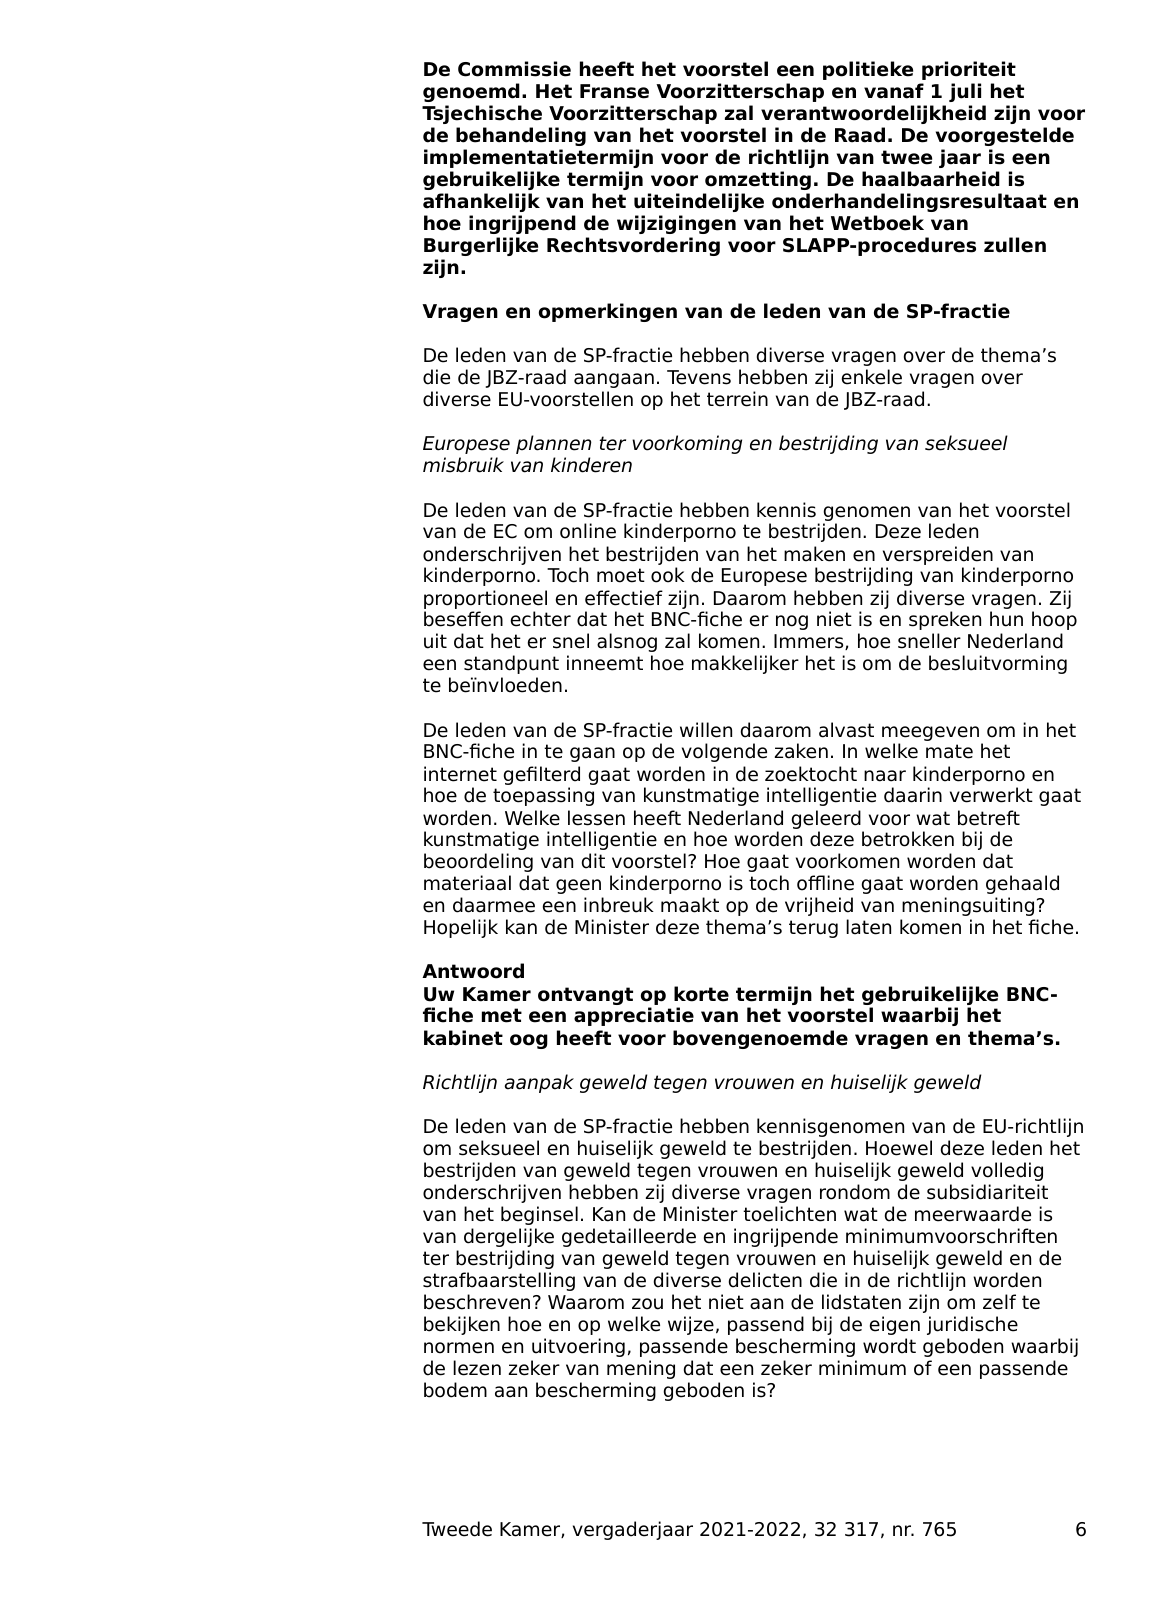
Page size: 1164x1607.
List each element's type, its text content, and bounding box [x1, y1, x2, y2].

text De leden van de SP-fractie hebben diverse vragen over de thema’s die de JBZ-raad aangaan. Tevens hebben zij enkele vragen over diverse EU-voorstellen op het terrein van de JBZ-raad. [422, 345, 1087, 411]
text De leden van de SP-fractie hebben kennisgenomen van de EU-richtlijn om seksueel en huiselijk geweld te bestrijden. Hoewel deze leden het bestrijden van geweld tegen vrouwen en huiselijk geweld volledig onderschrijven hebben zij diverse vragen rondom de subsidiariteit van het beginsel. Kan de Minister toelichten wat de meerwaarde is van dergelijke gedetailleerde en ingrijpende minimumvoorschriften ter bestrijding van geweld tegen vrouwen en huiselijk geweld en de strafbaarstelling van de diverse delicten die in de richtlijn worden beschreven? Waarom zou het niet aan de lidstaten zijn om zelf te bekijken hoe en op welke wijze, passend bij de eigen juridische normen en uitvoering, passende bescherming wordt geboden waarbij de lezen zeker van mening dat een zeker minimum of een passende bodem aan bescherming geboden is? [422, 1116, 1087, 1401]
subtitle Richtlijn aanpak geweld tegen vrouwen en huiselijk geweld [422, 1072, 1087, 1093]
subtitle Vragen en opmerkingen van de leden van de SP-fractie [422, 301, 1087, 323]
text De Commissie heeft het voorstel een politieke prioriteit genoemd. Het Franse Voorzitterschap en vanaf 1 juli het Tsjechische Voorzitterschap zal verantwoordelijkheid zijn voor de behandeling van het voorstel in de Raad. De voorgestelde implementatietermijn voor de richtlijn van twee jaar is een gebruikelijke termijn voor omzetting. De haalbaarheid is afhankelijk van het uiteindelijke onderhandelingsresultaat en hoe ingrijpend de wijzigingen van het Wetboek van Burgerlijke Rechtsvordering voor SLAPP-procedures zullen zijn. [422, 59, 1087, 279]
text Antwoord [422, 961, 1087, 983]
text Uw Kamer ontvangt op korte termijn het gebruikelijke BNC-fiche met een appreciatie van het voorstel waarbij het kabinet oog heeft voor bovengenoemde vragen en thema’s. [422, 983, 1087, 1049]
text De leden van de SP-fractie hebben kennis genomen van het voorstel van de EC om online kinderporno te bestrijden. Deze leden onderschrijven het bestrijden van het maken en verspreiden van kinderporno. Toch moet ook de Europese bestrijding van kinderporno proportioneel en effectief zijn. Daarom hebben zij diverse vragen. Zij beseffen echter dat het BNC-fiche er nog niet is en spreken hun hoop uit dat het er snel alsnog zal komen. Immers, hoe sneller Nederland een standpunt inneemt hoe makkelijker het is om de besluitvorming te beïnvloeden. [422, 499, 1087, 697]
text De leden van de SP-fractie willen daarom alvast meegeven om in het BNC-fiche in te gaan op de volgende zaken. In welke mate het internet gefilterd gaat worden in de zoektocht naar kinderporno en hoe de toepassing van kunstmatige intelligentie daarin verwerkt gaat worden. Welke lessen heeft Nederland geleerd voor wat betreft kunstmatige intelligentie en hoe worden deze betrokken bij de beoordeling van dit voorstel? Hoe gaat voorkomen worden dat materiaal dat geen kinderporno is toch offline gaat worden gehaald en daarmee een inbreuk maakt op de vrijheid van meningsuiting? Hopelijk kan de Minister deze thema’s terug laten komen in het fiche. [422, 719, 1087, 939]
subtitle Europese plannen ter voorkoming en bestrijding van seksueel misbruik van kinderen [422, 433, 1087, 477]
